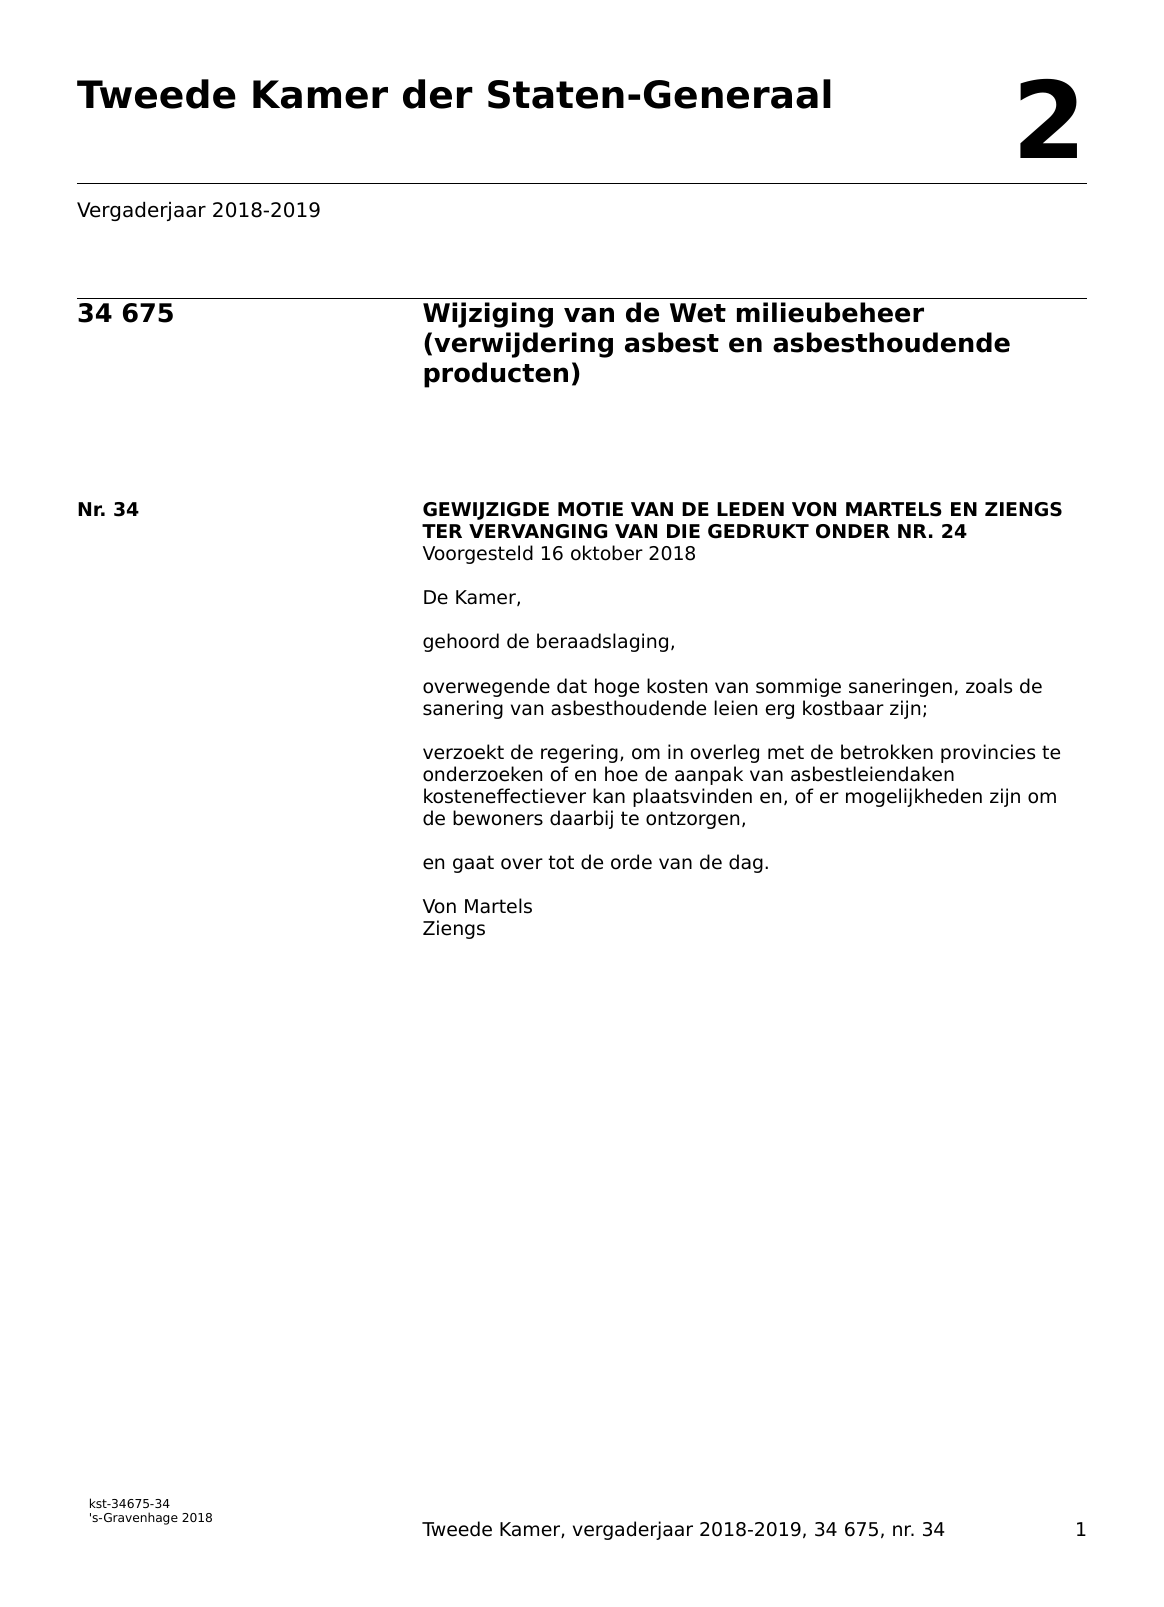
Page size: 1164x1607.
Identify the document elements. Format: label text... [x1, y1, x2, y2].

text Voorgesteld 16 oktober 2018 [422, 543, 1087, 565]
table_header Tweede Kamer der Staten-Generaal [77, 59, 886, 183]
text verzoekt de regering, om in overleg met de betrokken provincies te onderzoeken of en hoe de aanpak van asbestleiendaken kosteneffectiever kan plaatsvinden en, of er mogelijkheden zijn om de bewoners daarbij te ontzorgen, [422, 742, 1087, 829]
subtitle 34 675 Wijziging van de Wet milieubeheer (verwijdering asbest en asbesthoudende producten) [77, 299, 1087, 388]
subtitle Nr. 34 GEWIJZIGDE MOTIE VAN DE LEDEN VON MARTELS EN ZIENGS TER VERVANGING VAN DIE GEDRUKT ONDER NR. 24 [77, 499, 1087, 543]
text De Kamer, [422, 587, 1087, 609]
table_cell Vergaderjaar 2018-2019 [77, 184, 1087, 298]
text en gaat over tot de orde van de dag. [422, 852, 1087, 874]
text overwegende dat hoge kosten van sommige saneringen, zoals de sanering van asbesthoudende leien erg kostbaar zijn; [422, 676, 1087, 719]
text kst-34675-34 [88, 1497, 323, 1511]
text gehoord de beraadslaging, [422, 631, 1087, 653]
table_header 2 [886, 59, 1087, 183]
text Von Martels [422, 896, 1087, 918]
text Ziengs [422, 918, 1087, 940]
text 's-Gravenhage 2018 [88, 1511, 323, 1525]
